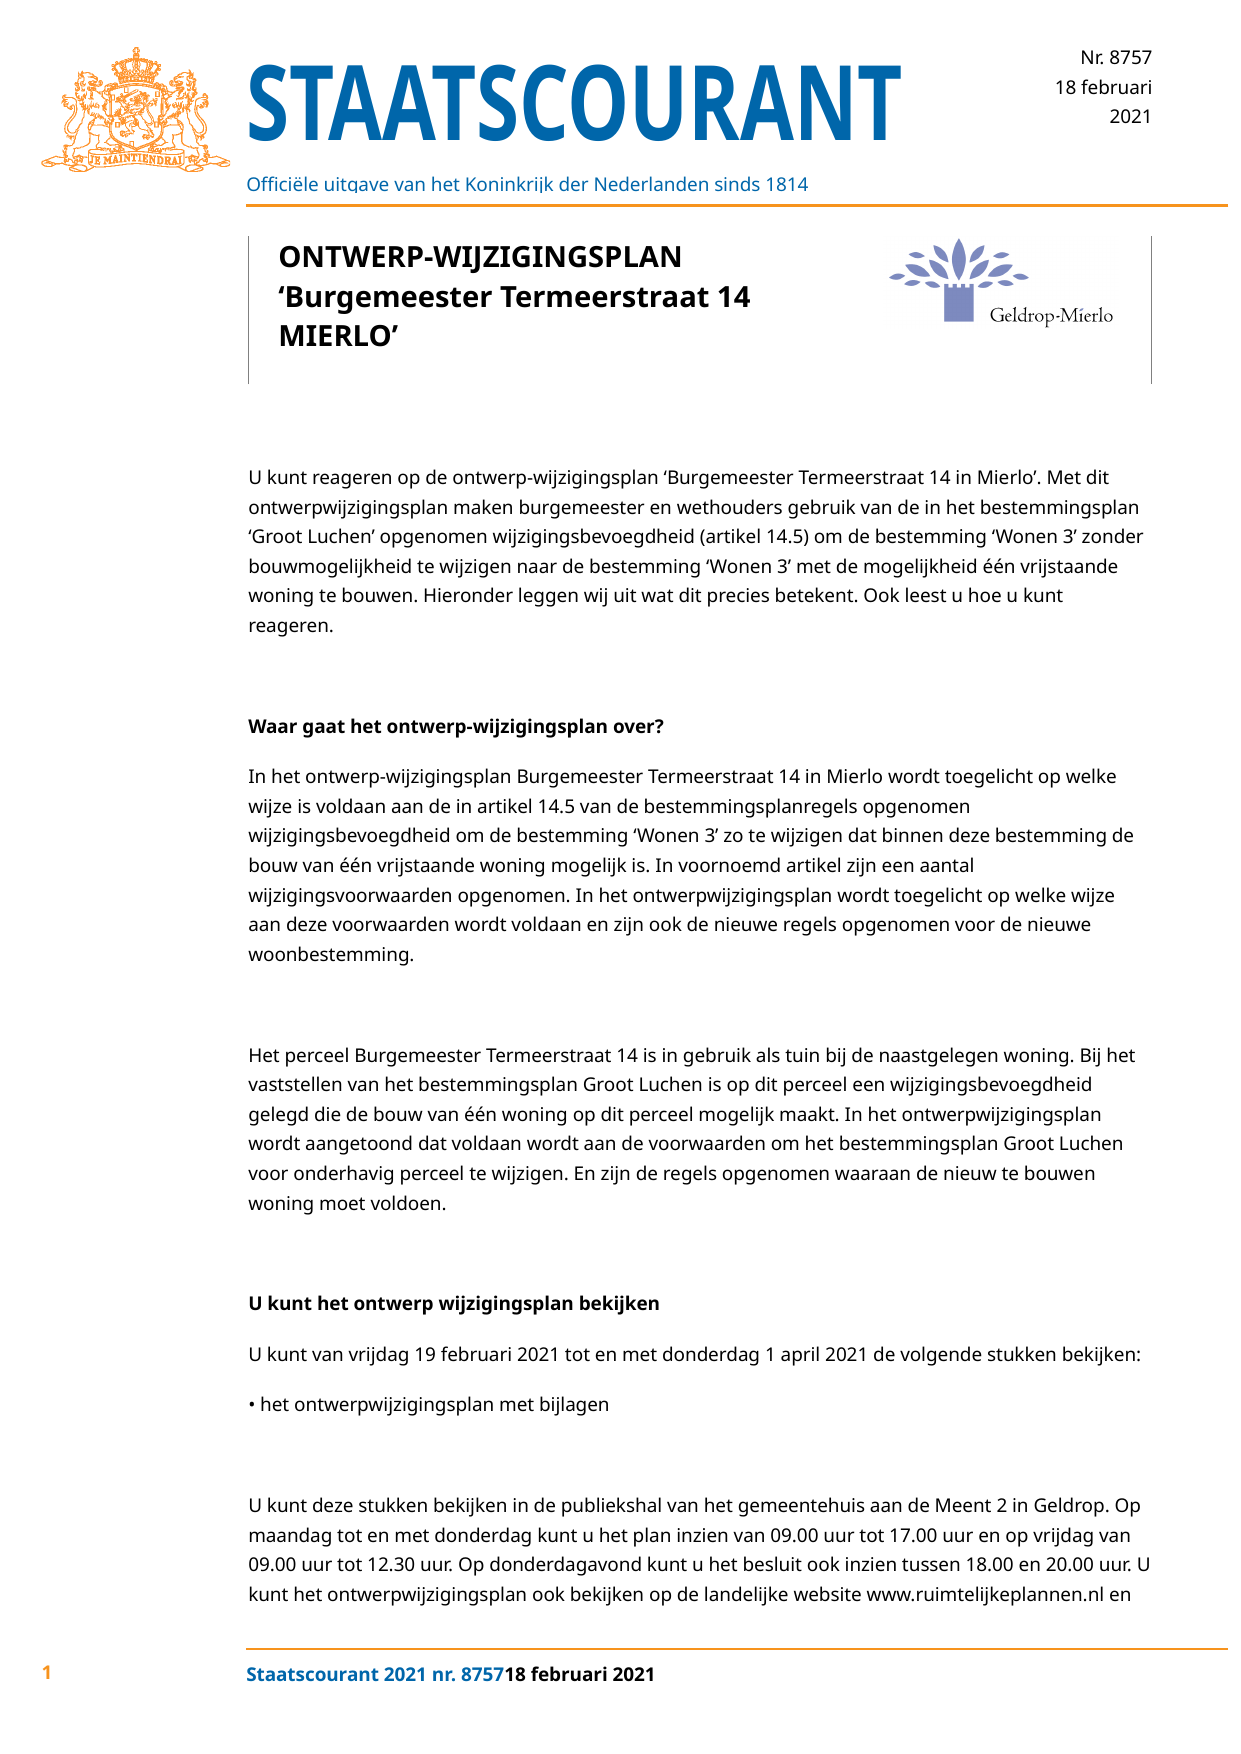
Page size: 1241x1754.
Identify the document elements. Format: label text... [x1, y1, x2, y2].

text Waar gaat het ontwerp-wijzigingsplan over? [248, 713, 1152, 739]
table_header ONTWERP-WIJZIGINGSPLAN ‘Burgemeester Termeerstraat 14 MIERLO’ [249, 236, 850, 384]
text U kunt deze stukken bekijken in de publiekshal van het gemeentehuis aan de Meent 2 in Geldrop. Op maandag tot en met donderdag kunt u het plan inzien van 09.00 uur tot 17.00 uur en op vrijdag van 09.00 uur tot 12.30 uur. Op donderdagavond kunt u het besluit ook inzien tussen 18.00 en 20.00 uur. U kunt het ontwerpwijzigingsplan ook bekijken op de landelijke website www.ruimtelijkeplannen.nl en [248, 1492, 1152, 1607]
text U kunt reageren op de ontwerp-wijzigingsplan ‘Burgemeester Termeerstraat 14 in Mierlo’. Met dit ontwerpwijzigingsplan maken burgemeester en wethouders gebruik van de in het bestemmingsplan ‘Groot Luchen’ opgenomen wijzigingsbevoegdheid (artikel 14.5) om de bestemming ‘Wonen 3’ zonder bouwmogelijkheid te wijzigen naar de bestemming ‘Wonen 3’ met de mogelijkheid één vrijstaande woning te bouwen. Hieronder leggen wij uit wat dit precies betekent. Ook leest u hoe u kunt reageren. [248, 464, 1152, 638]
table_header [850, 236, 1151, 384]
text U kunt van vrijdag 19 februari 2021 tot en met donderdag 1 april 2021 de volgende stukken bekijken: [248, 1341, 1152, 1367]
picture [882, 236, 1119, 329]
text Het perceel Burgemeester Termeerstraat 14 is in gebruik als tuin bij de naastgelegen woning. Bij het vaststellen van het bestemmingsplan Groot Luchen is op dit perceel een wijzigingsbevoegdheid gelegd die de bouw van één woning op dit perceel mogelijk maakt. In het ontwerpwijzigingsplan wordt aangetoond dat voldaan wordt aan de voorwaarden om het bestemmingsplan Groot Luchen voor onderhavig perceel te wijzigen. En zijn de regels opgenomen waaraan de nieuw te bouwen woning moet voldoen. [248, 1042, 1152, 1216]
text U kunt het ontwerp wijzigingsplan bekijken [248, 1291, 1152, 1316]
picture [41, 47, 231, 172]
text • het ontwerpwijzigingsplan met bijlagen [248, 1391, 1152, 1417]
text In het ontwerp-wijzigingsplan Burgemeester Termeerstraat 14 in Mierlo wordt toegelicht op welke wijze is voldaan aan de in artikel 14.5 van de bestemmingsplanregels opgenomen wijzigingsbevoegdheid om de bestemming ‘Wonen 3’ zo te wijzigen dat binnen deze bestemming de bouw van één vrijstaande woning mogelijk is. In voornoemd artikel zijn een aantal wijzigingsvoorwaarden opgenomen. In het ontwerpwijzigingsplan wordt toegelicht op welke wijze aan deze voorwaarden wordt voldaan en zijn ook de nieuwe regels opgenomen voor de nieuwe woonbestemming. [248, 763, 1152, 967]
